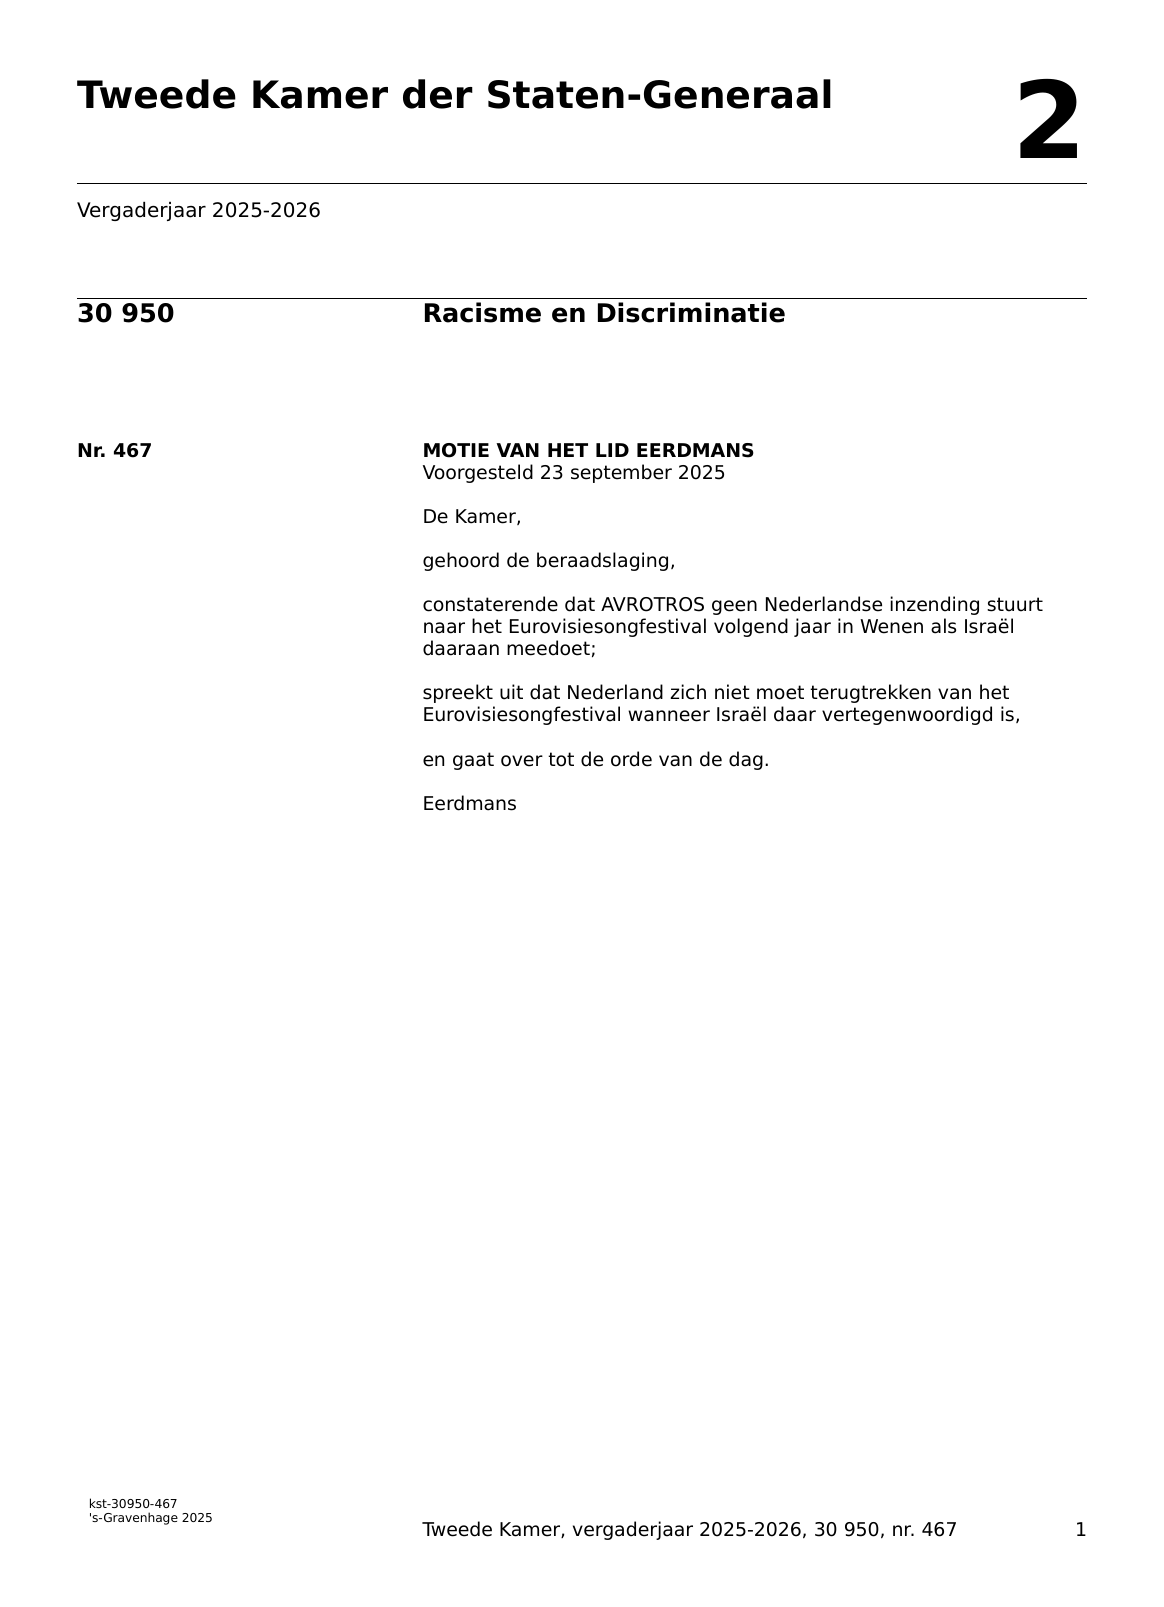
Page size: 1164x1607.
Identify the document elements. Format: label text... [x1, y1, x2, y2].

text spreekt uit dat Nederland zich niet moet terugtrekken van het Eurovisiesongfestival wanneer Israël daar vertegenwoordigd is, [422, 682, 1087, 726]
text constaterende dat AVROTROS geen Nederlandse inzending stuurt naar het Eurovisiesongfestival volgend jaar in Wenen als Israël daaraan meedoet; [422, 594, 1087, 660]
subtitle 30 950 Racisme en Discriminatie [77, 299, 1087, 329]
text Eerdmans [422, 793, 1087, 814]
text kst-30950-467 [88, 1497, 323, 1511]
text Voorgesteld 23 september 2025 [422, 462, 1087, 484]
text De Kamer, [422, 506, 1087, 528]
text en gaat over tot de orde van de dag. [422, 748, 1087, 770]
text 's-Gravenhage 2025 [88, 1511, 323, 1525]
table_cell Vergaderjaar 2025-2026 [77, 184, 1087, 298]
table_header Tweede Kamer der Staten-Generaal [77, 59, 886, 183]
text gehoord de beraadslaging, [422, 550, 1087, 572]
subtitle Nr. 467 MOTIE VAN HET LID EERDMANS [77, 440, 1087, 462]
table_header 2 [886, 59, 1087, 183]
